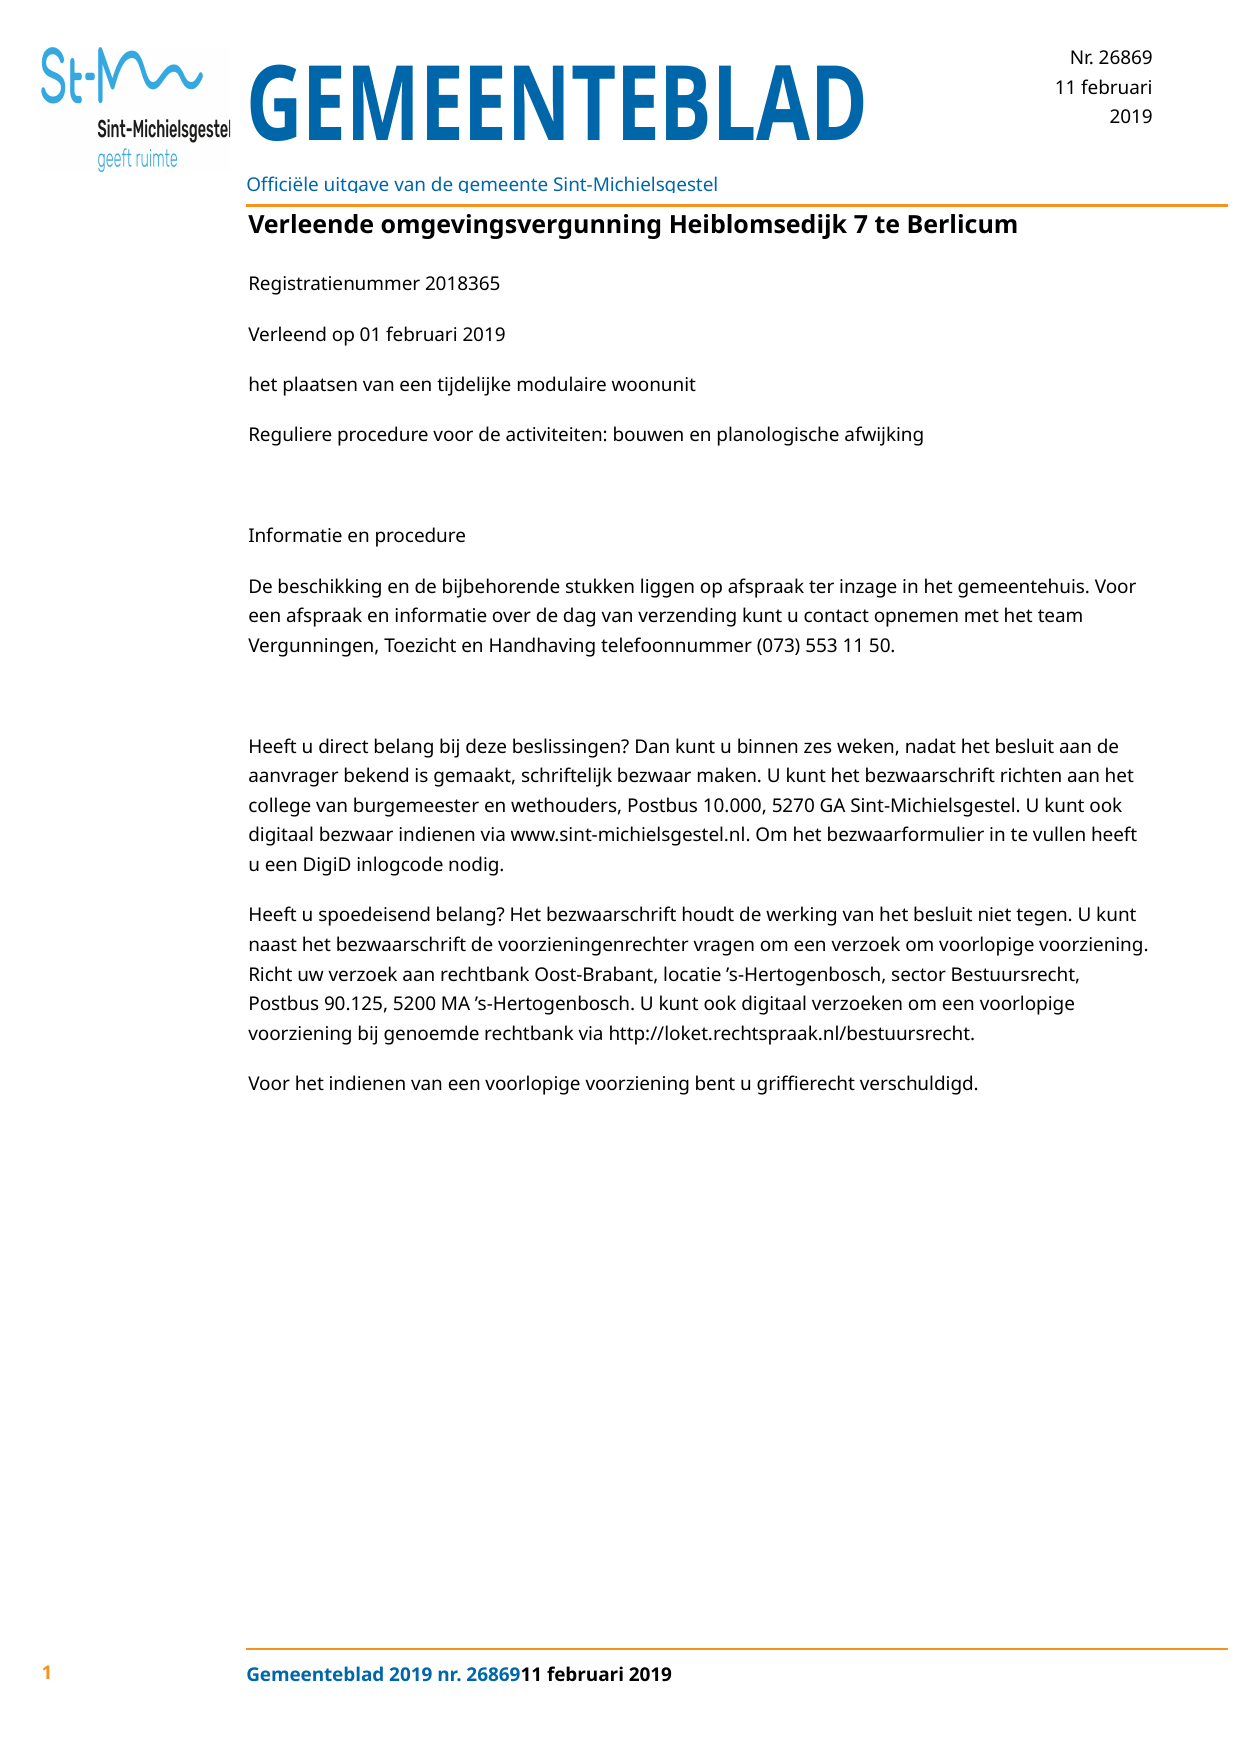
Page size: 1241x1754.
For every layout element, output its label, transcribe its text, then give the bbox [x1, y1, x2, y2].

text Registratienummer 2018365 [248, 270, 1152, 296]
text Heeft u direct belang bij deze beslissingen? Dan kunt u binnen zes weken, nadat het besluit aan de aanvrager bekend is gemaakt, schriftelijk bezwaar maken. U kunt het bezwaarschrift richten aan het college van burgemeester en wethouders, Postbus 10.000, 5270 GA Sint-Michielsgestel. U kunt ook digitaal bezwaar indienen via www.sint-michielsgestel.nl. Om het bezwaarformulier in te vullen heeft u een DigiD inlogcode nodig. [248, 733, 1152, 877]
text Verleend op 01 februari 2019 [248, 321, 1152, 346]
text Informatie en procedure [248, 522, 1152, 548]
text De beschikking en de bijbehorende stukken liggen op afspraak ter inzage in het gemeentehuis. Voor een afspraak en informatie over de dag van verzending kunt u contact opnemen met het team Vergunningen, Toezicht en Handhaving telefoonnummer (073) 553 11 50. [248, 573, 1152, 658]
picture [41, 47, 231, 172]
text Reguliere procedure voor de activiteiten: bouwen en planologische afwijking [248, 422, 1152, 447]
text Heeft u spoedeisend belang? Het bezwaarschrift houdt de werking van het besluit niet tegen. U kunt naast het bezwaarschrift de voorzieningenrechter vragen om een verzoek om voorlopige voorziening. Richt uw verzoek aan rechtbank Oost-Brabant, locatie ’s-Hertogenbosch, sector Bestuursrecht, Postbus 90.125, 5200 MA ’s-Hertogenbosch. U kunt ook digitaal verzoeken om een voorlopige voorziening bij genoemde rechtbank via http://loket.rechtspraak.nl/bestuursrecht. [248, 902, 1152, 1046]
text Verleende omgevingsvergunning Heiblomsedijk 7 te Berlicum [248, 207, 1152, 241]
text Voor het indienen van een voorlopige voorziening bent u griffierecht verschuldigd. [248, 1070, 1152, 1096]
text het plaatsen van een tijdelijke modulaire woonunit [248, 371, 1152, 397]
